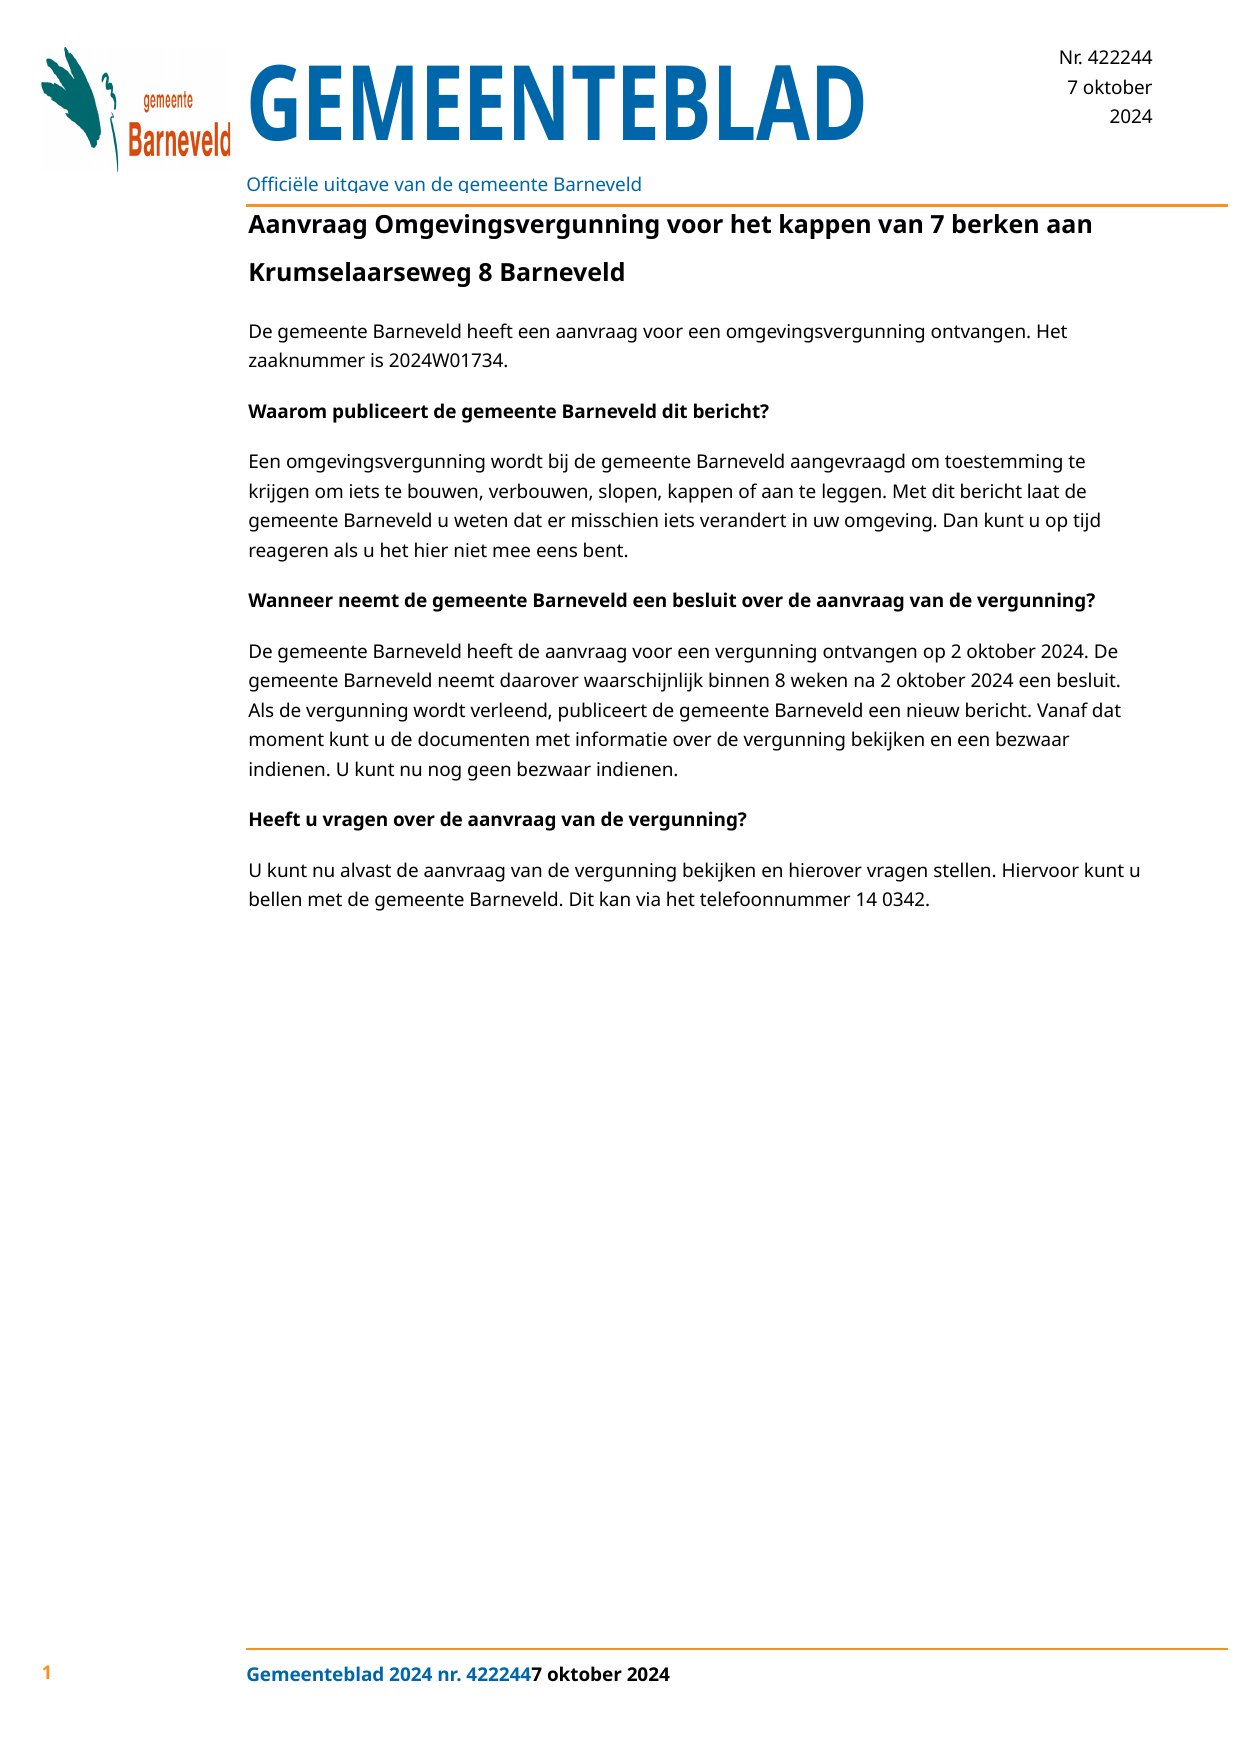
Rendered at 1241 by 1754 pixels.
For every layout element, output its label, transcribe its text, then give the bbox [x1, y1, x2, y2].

picture [41, 47, 231, 172]
text De gemeente Barneveld heeft de aanvraag voor een vergunning ontvangen op 2 oktober 2024. De gemeente Barneveld neemt daarover waarschijnlijk binnen 8 weken na 2 oktober 2024 een besluit. Als de vergunning wordt verleend, publiceert de gemeente Barneveld een nieuw bericht. Vanaf dat moment kunt u de documenten met informatie over de vergunning bekijken en een bezwaar indienen. U kunt nu nog geen bezwaar indienen. [248, 638, 1152, 782]
text Wanneer neemt de gemeente Barneveld een besluit over de aanvraag van de vergunning? [248, 587, 1152, 613]
text De gemeente Barneveld heeft een aanvraag voor een omgevingsvergunning ontvangen. Het zaaknummer is 2024W01734. [248, 318, 1152, 373]
text Heeft u vragen over de aanvraag van de vergunning? [248, 807, 1152, 832]
text Aanvraag Omgevingsvergunning voor het kappen van 7 berken aan Krumselaarseweg 8 Barneveld [248, 207, 1152, 288]
text Een omgevingsvergunning wordt bij de gemeente Barneveld aangevraagd om toestemming te krijgen om iets te bouwen, verbouwen, slopen, kappen of aan te leggen. Met dit bericht laat de gemeente Barneveld u weten dat er misschien iets verandert in uw omgeving. Dan kunt u op tijd reageren als u het hier niet mee eens bent. [248, 448, 1152, 563]
text Waarom publiceert de gemeente Barneveld dit bericht? [248, 398, 1152, 424]
text U kunt nu alvast de aanvraag van de vergunning bekijken en hierover vragen stellen. Hiervoor kunt u bellen met de gemeente Barneveld. Dit kan via het telefoonnummer 14 0342. [248, 857, 1152, 912]
